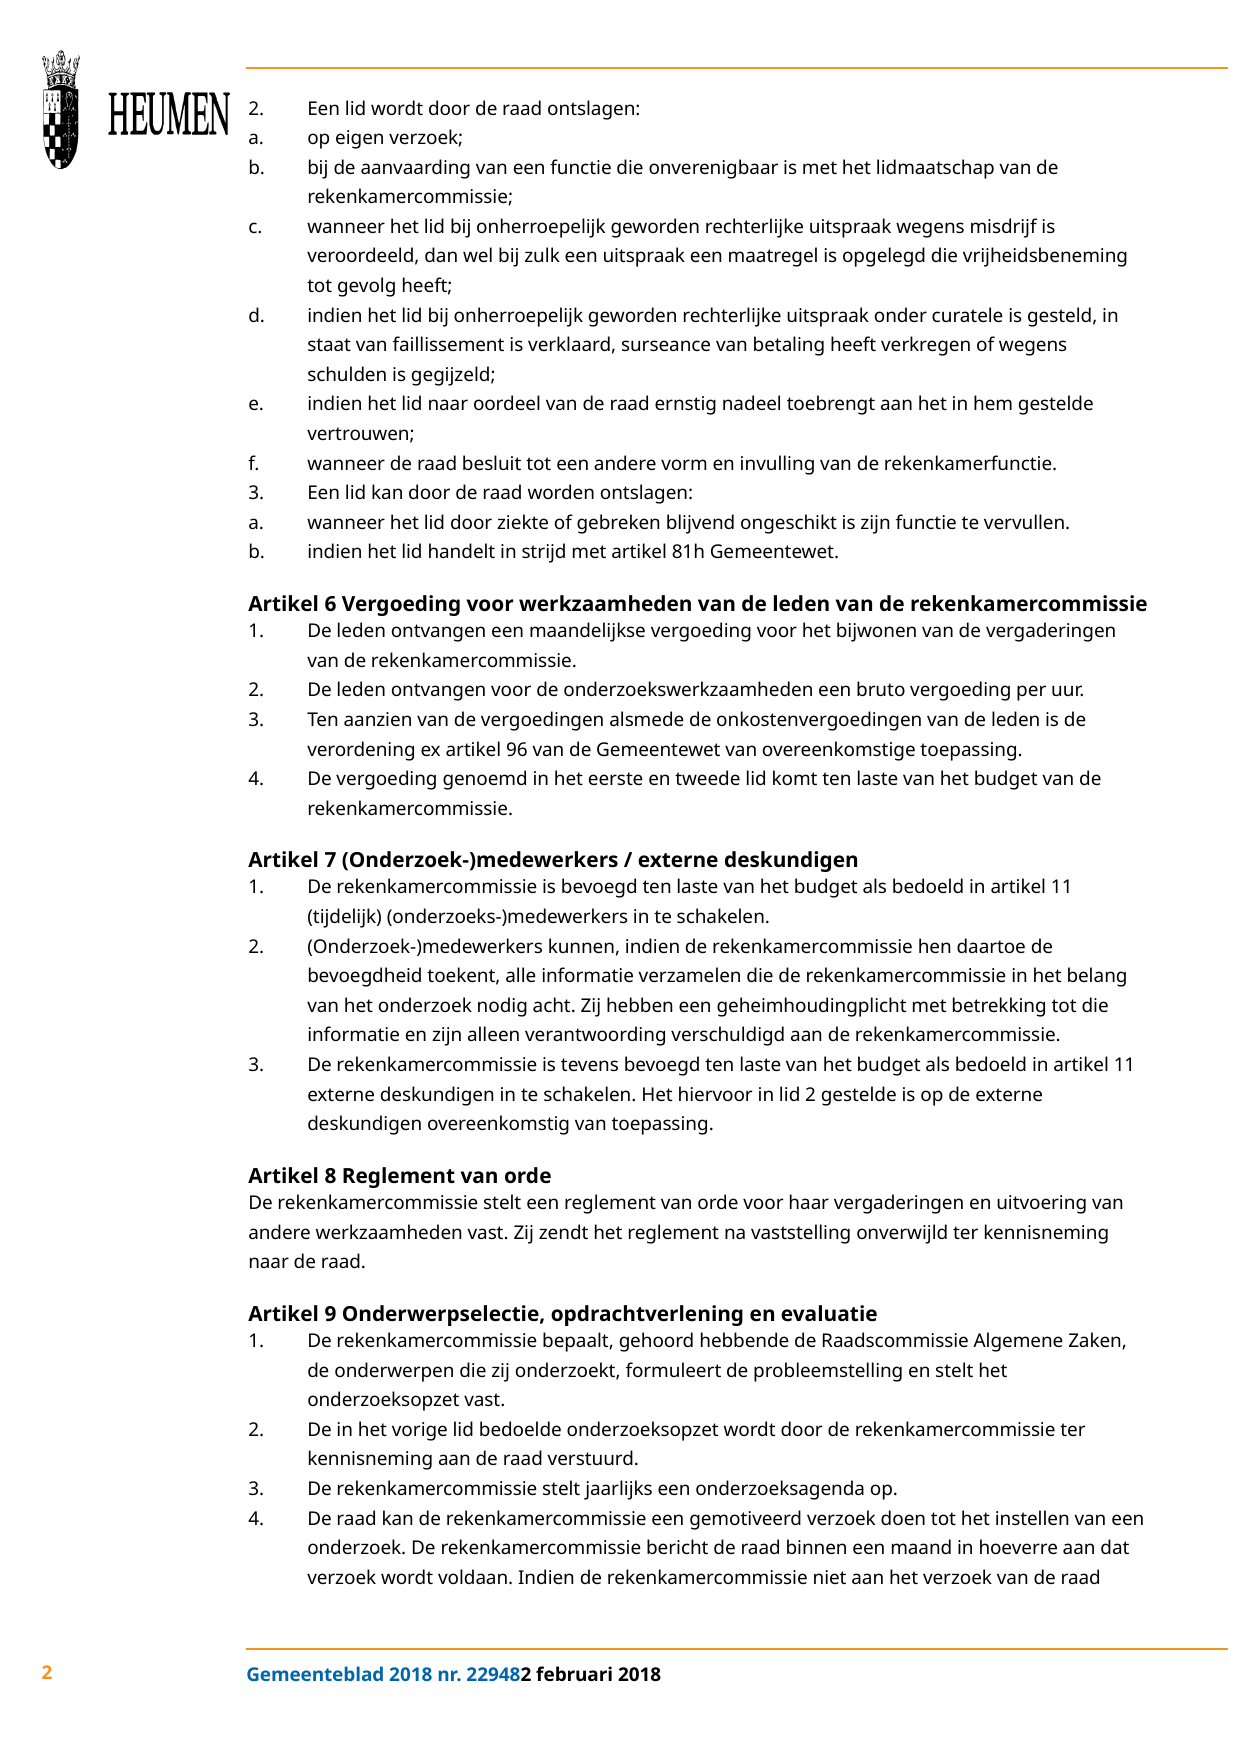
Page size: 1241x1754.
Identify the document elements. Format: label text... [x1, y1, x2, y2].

list bij de aanvaarding van een functie die onverenigbaar is met het lidmaatschap van de rekenkamercommissie; [248, 154, 1152, 209]
list De rekenkamercommissie is tevens bevoegd ten laste van het budget als bedoeld in artikel 11 externe deskundigen in te schakelen. Het hiervoor in lid 2 gestelde is op de externe deskundigen overeenkomstig van toepassing. [248, 1051, 1152, 1136]
text De rekenkamercommissie stelt een reglement van orde voor haar vergaderingen en uitvoering van andere werkzaamheden vast. Zij zendt het reglement na vaststelling onverwijld ter kennisneming naar de raad. [248, 1189, 1152, 1274]
picture [41, 47, 231, 172]
list indien het lid bij onherroepelijk geworden rechterlijke uitspraak onder curatele is gesteld, in staat van faillissement is verklaard, surseance van betaling heeft verkregen of wegens schulden is gegijzeld; [248, 302, 1152, 387]
list indien het lid naar oordeel van de raad ernstig nadeel toebrengt aan het in hem gestelde vertrouwen; [248, 391, 1152, 446]
list Ten aanzien van de vergoedingen alsmede de onkostenvergoedingen van de leden is de verordening ex artikel 96 van de Gemeentewet van overeenkomstige toepassing. [248, 706, 1152, 761]
text Artikel 9 Onderwerpselectie, opdrachtverlening en evaluatie [248, 1299, 1152, 1327]
list (Onderzoek-)medewerkers kunnen, indien de rekenkamercommissie hen daartoe de bevoegdheid toekent, alle informatie verzamelen die de rekenkamercommissie in het belang van het onderzoek nodig acht. Zij hebben een geheimhoudingplicht met betrekking tot die informatie en zijn alleen verantwoording verschuldigd aan de rekenkamercommissie. [248, 933, 1152, 1047]
list Een lid wordt door de raad ontslagen: [248, 95, 1152, 121]
list De rekenkamercommissie bepaalt, gehoord hebbende de Raadscommissie Algemene Zaken, de onderwerpen die zij onderzoekt, formuleert de probleemstelling en stelt het onderzoeksopzet vast. [248, 1327, 1152, 1412]
list De rekenkamercommissie is bevoegd ten laste van het budget als bedoeld in artikel 11 (tijdelijk) (onderzoeks-)medewerkers in te schakelen. [248, 874, 1152, 929]
list wanneer het lid bij onherroepelijk geworden rechterlijke uitspraak wegens misdrijf is veroordeeld, dan wel bij zulk een uitspraak een maatregel is opgelegd die vrijheidsbeneming tot gevolg heeft; [248, 213, 1152, 298]
list op eigen verzoek; [248, 124, 1152, 150]
text Artikel 7 (Onderzoek-)medewerkers / externe deskundigen [248, 845, 1152, 874]
text Artikel 6 Vergoeding voor werkzaamheden van de leden van de rekenkamercommissie [248, 589, 1152, 617]
list wanneer het lid door ziekte of gebreken blijvend ongeschikt is zijn functie te vervullen. [248, 509, 1152, 535]
list indien het lid handelt in strijd met artikel 81h Gemeentewet. [248, 538, 1152, 564]
list Een lid kan door de raad worden ontslagen: [248, 479, 1152, 505]
list De leden ontvangen voor de onderzoekswerkzaamheden een bruto vergoeding per uur. [248, 677, 1152, 702]
text Artikel 8 Reglement van orde [248, 1161, 1152, 1189]
list De rekenkamercommissie stelt jaarlijks een onderzoeksagenda op. [248, 1475, 1152, 1501]
list wanneer de raad besluit tot een andere vorm en invulling van de rekenkamerfunctie. [248, 450, 1152, 476]
list De in het vorige lid bedoelde onderzoeksopzet wordt door de rekenkamercommissie ter kennisneming aan de raad verstuurd. [248, 1416, 1152, 1471]
list De leden ontvangen een maandelijkse vergoeding voor het bijwonen van de vergaderingen van de rekenkamercommissie. [248, 617, 1152, 673]
list De raad kan de rekenkamercommissie een gemotiveerd verzoek doen tot het instellen van een onderzoek. De rekenkamercommissie bericht de raad binnen een maand in hoeverre aan dat verzoek wordt voldaan. Indien de rekenkamercommissie niet aan het verzoek van de raad [248, 1505, 1152, 1590]
list De vergoeding genoemd in het eerste en tweede lid komt ten laste van het budget van de rekenkamercommissie. [248, 765, 1152, 821]
